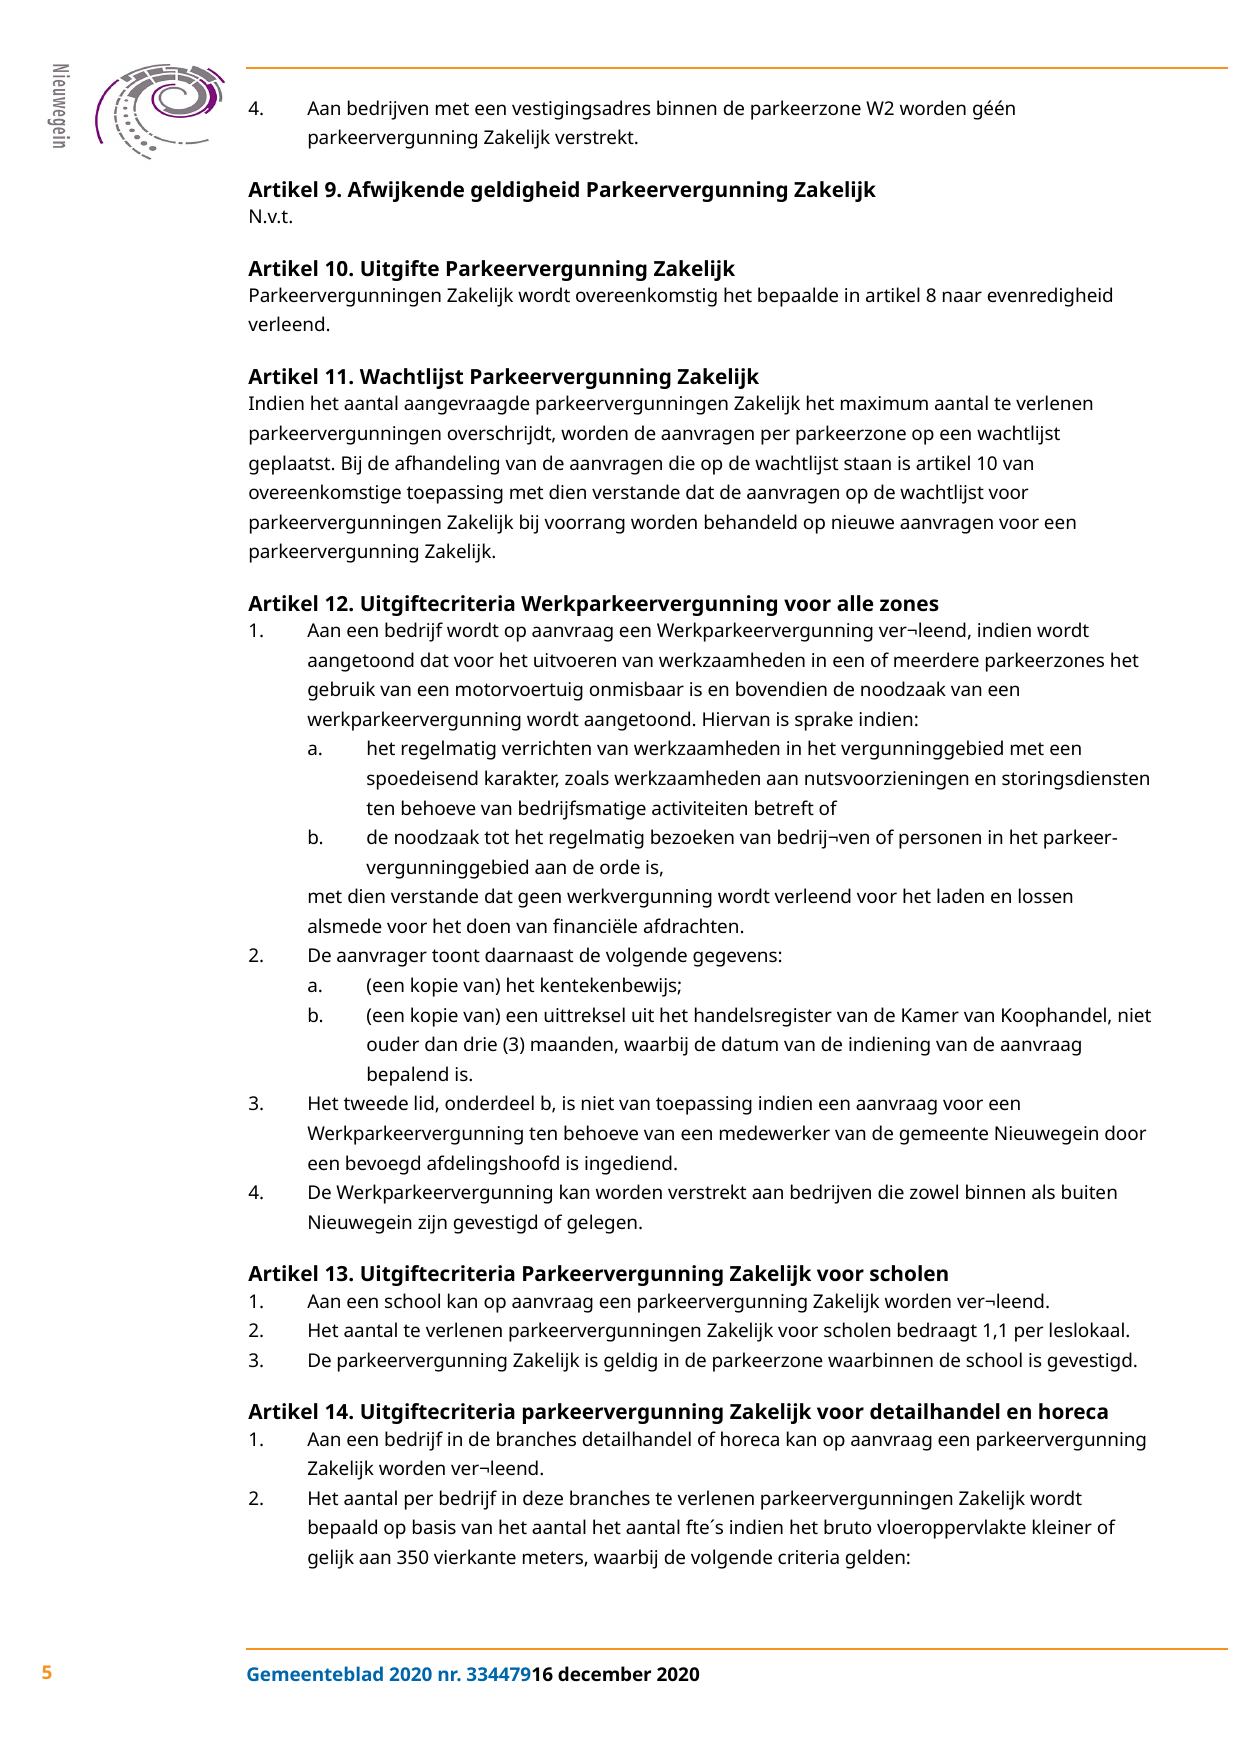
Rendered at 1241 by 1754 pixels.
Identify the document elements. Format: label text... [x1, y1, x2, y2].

list Aan bedrijven met een vestigingsadres binnen de parkeerzone W2 worden géén parkeervergunning Zakelijk verstrekt. [248, 95, 1152, 150]
text Artikel 9. Afwijkende geldigheid Parkeervergunning Zakelijk [248, 175, 1152, 203]
list het regelmatig verrichten van werkzaamheden in het vergunninggebied met een spoedeisend karakter, zoals werkzaamheden aan nutsvoorzieningen en storingsdiensten ten behoeve van bedrijfsmatige activiteiten betreft of [307, 736, 1152, 821]
picture [41, 47, 231, 172]
text N.v.t. [248, 203, 1152, 229]
list Aan een bedrijf in de branches detailhandel of horeca kan op aanvraag een parkeervergunning Zakelijk worden ver¬leend. [248, 1426, 1152, 1481]
text Artikel 13. Uitgiftecriteria Parkeervergunning Zakelijk voor scholen [248, 1259, 1152, 1288]
list (een kopie van) een uittreksel uit het handelsregister van de Kamer van Koophandel, niet ouder dan drie (3) maanden, waarbij de datum van de indiening van de aanvraag bepalend is. [307, 1002, 1152, 1087]
text Indien het aantal aangevraagde parkeervergunningen Zakelijk het maximum aantal te verlenen parkeervergunningen overschrijdt, worden de aanvragen per parkeerzone op een wachtlijst geplaatst. Bij de afhandeling van de aanvragen die op de wachtlijst staan is artikel 10 van overeenkomstige toepassing met dien verstande dat de aanvragen op de wachtlijst voor parkeervergunningen Zakelijk bij voorrang worden behandeld op nieuwe aanvragen voor een parkeervergunning Zakelijk. [248, 391, 1152, 564]
list Het aantal te verlenen parkeervergunningen Zakelijk voor scholen bedraagt 1,1 per leslokaal. [248, 1317, 1152, 1343]
text Artikel 12. Uitgiftecriteria Werkparkeervergunning voor alle zones [248, 589, 1152, 617]
list Het tweede lid, onderdeel b, is niet van toepassing indien een aanvraag voor een Werkparkeervergunning ten behoeve van een medewerker van de gemeente Nieuwegein door een bevoegd afdelingshoofd is ingediend. [248, 1091, 1152, 1176]
text Parkeervergunningen Zakelijk wordt overeenkomstig het bepaalde in artikel 8 naar evenredigheid verleend. [248, 282, 1152, 337]
text Artikel 11. Wachtlijst Parkeervergunning Zakelijk [248, 362, 1152, 391]
list (een kopie van) het kentekenbewijs; [307, 972, 1152, 998]
text Artikel 14. Uitgiftecriteria parkeervergunning Zakelijk voor detailhandel en horeca [248, 1397, 1152, 1426]
list de noodzaak tot het regelmatig bezoeken van bedrij¬ven of personen in het parkeer-vergunninggebied aan de orde is, [307, 824, 1152, 880]
list De parkeervergunning Zakelijk is geldig in de parkeerzone waarbinnen de school is gevestigd. [248, 1347, 1152, 1373]
list De aanvrager toont daarnaast de volgende gegevens: [248, 943, 1152, 968]
list Het aantal per bedrijf in deze branches te verlenen parkeervergunningen Zakelijk wordt bepaald op basis van het aantal het aantal fte´s indien het bruto vloeroppervlakte kleiner of gelijk aan 350 vierkante meters, waarbij de volgende criteria gelden: [248, 1485, 1152, 1570]
list Aan een bedrijf wordt op aanvraag een Werkparkeervergunning ver¬leend, indien wordt aangetoond dat voor het uitvoeren van werkzaamheden in een of meerdere parkeerzones het gebruik van een motorvoertuig onmisbaar is en bovendien de noodzaak van een werkparkeervergunning wordt aangetoond. Hiervan is sprake indien: [248, 617, 1152, 732]
list Aan een school kan op aanvraag een parkeervergunning Zakelijk worden ver¬leend. [248, 1288, 1152, 1313]
list De Werkparkeervergunning kan worden verstrekt aan bedrijven die zowel binnen als buiten Nieuwegein zijn gevestigd of gelegen. [248, 1179, 1152, 1235]
text Artikel 10. Uitgifte Parkeervergunning Zakelijk [248, 254, 1152, 282]
list met dien verstande dat geen werkvergunning wordt verleend voor het laden en lossen alsmede voor het doen van financiële afdrachten. [248, 883, 1152, 939]
